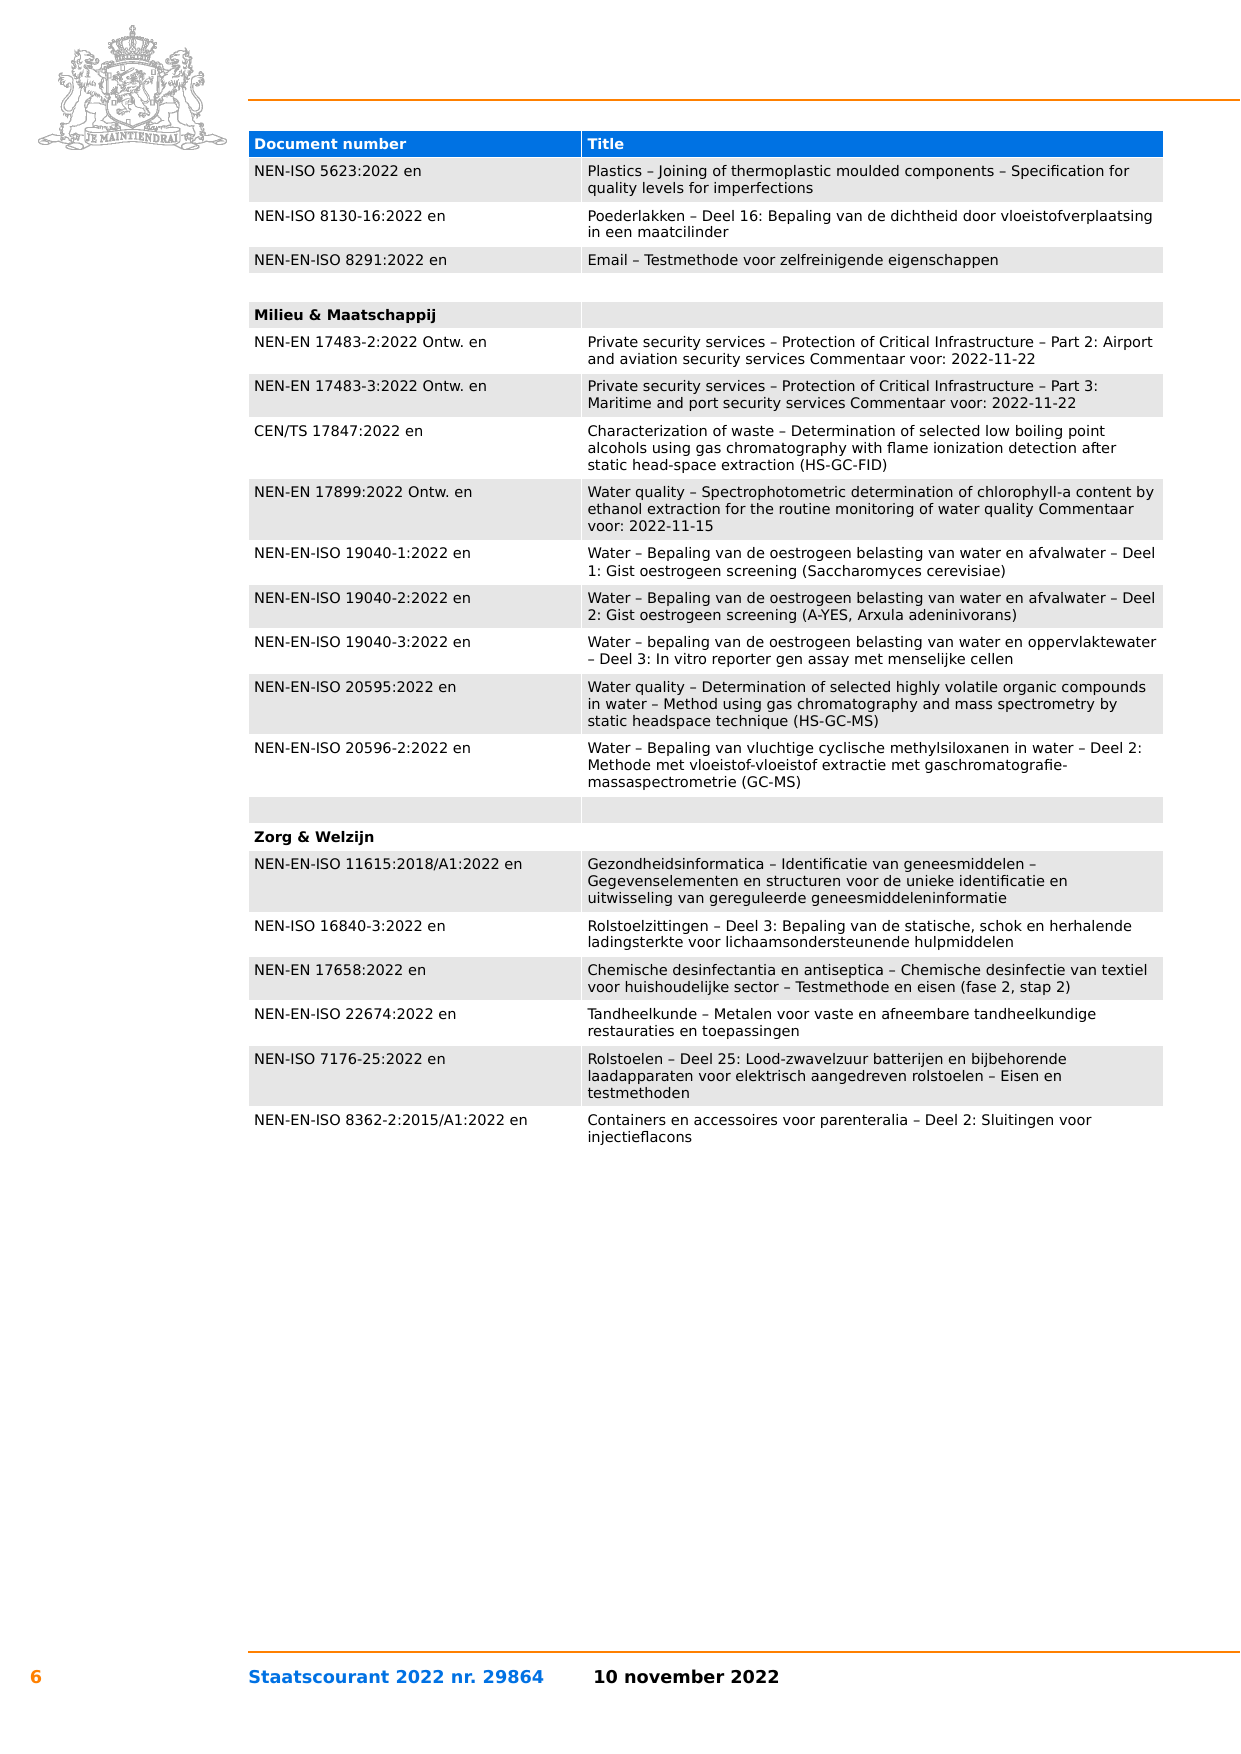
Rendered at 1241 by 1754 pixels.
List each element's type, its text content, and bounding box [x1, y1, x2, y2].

table_cell NEN-EN-ISO 11615:2018/A1:2022 en [249, 851, 581, 912]
table_header Document number [249, 131, 581, 157]
table_cell Containers en accessoires voor parenteralia – Deel 2: Sluitingen voor injectieflacons [582, 1107, 1163, 1151]
table_cell [582, 302, 1163, 328]
table_cell NEN-EN-ISO 20596-2:2022 en [249, 735, 581, 796]
table_cell NEN-EN-ISO 20595:2022 en [249, 674, 581, 734]
table_cell Gezondheidsinformatica – Identificatie van geneesmiddelen – Gegevenselementen en structuren voor de unieke identificatie en uitwisseling van gereguleerde geneesmiddeleninformatie [582, 851, 1163, 912]
table_cell Water – bepaling van de oestrogeen belasting van water en oppervlaktewater – Deel 3: In vitro reporter gen assay met menselijke cellen [582, 630, 1163, 673]
table_cell NEN-ISO 5623:2022 en [249, 158, 581, 202]
table_cell NEN-EN-ISO 22674:2022 en [249, 1001, 581, 1045]
table_cell NEN-EN-ISO 8362-2:2015/A1:2022 en [249, 1107, 581, 1151]
table_cell NEN-EN 17658:2022 en [249, 957, 581, 1000]
table_cell [582, 824, 1163, 850]
table_cell Water – Bepaling van de oestrogeen belasting van water en afvalwater – Deel 1: Gist oestrogeen screening (Saccharomyces cerevisiae) [582, 541, 1163, 584]
table_cell Water quality – Determination of selected highly volatile organic compounds in water – Method using gas chromatography and mass spectrometry by static headspace technique (HS-GC-MS) [582, 674, 1163, 734]
table_cell NEN-ISO 7176-25:2022 en [249, 1046, 581, 1106]
table_cell Poederlakken – Deel 16: Bepaling van de dichtheid door vloeistofverplaatsing in een maatcilinder [582, 203, 1163, 246]
table_cell Private security services – Protection of Critical Infrastructure – Part 2: Airport and aviation security services Commentaar voor: 2022-11-22 [582, 329, 1163, 373]
table_cell NEN-EN 17899:2022 Ontw. en [249, 479, 581, 540]
table_cell Water – Bepaling van vluchtige cyclische methylsiloxanen in water – Deel 2: Methode met vloeistof-vloeistof extractie met gaschromatografie-massaspectrometrie (GC-MS) [582, 735, 1163, 796]
table_cell CEN/TS 17847:2022 en [249, 418, 581, 478]
table_cell [249, 797, 581, 823]
table_cell [249, 275, 581, 301]
table_cell Tandheelkunde – Metalen voor vaste en afneembare tandheelkundige restauraties en toepassingen [582, 1001, 1163, 1045]
table_cell Milieu & Maatschappij [249, 302, 581, 328]
table_cell Rolstoelen – Deel 25: Lood-zwavelzuur batterijen en bijbehorende laadapparaten voor elektrisch aangedreven rolstoelen – Eisen en testmethoden [582, 1046, 1163, 1106]
table_cell Private security services – Protection of Critical Infrastructure – Part 3: Maritime and port security services Commentaar voor: 2022-11-22 [582, 374, 1163, 417]
table_cell Zorg & Welzijn [249, 824, 581, 850]
table_cell [582, 275, 1163, 301]
table_cell Email – Testmethode voor zelfreinigende eigenschappen [582, 247, 1163, 273]
table_cell Plastics – Joining of thermoplastic moulded components – Specification for quality levels for imperfections [582, 158, 1163, 202]
table_cell Characterization of waste – Determination of selected low boiling point alcohols using gas chromatography with flame ionization detection after static head-space extraction (HS-GC-FID) [582, 418, 1163, 478]
table_cell NEN-ISO 16840-3:2022 en [249, 913, 581, 956]
table_cell NEN-EN 17483-2:2022 Ontw. en [249, 329, 581, 373]
table_cell Water quality – Spectrophotometric determination of chlorophyll-a content by ethanol extraction for the routine monitoring of water quality Commentaar voor: 2022-11-15 [582, 479, 1163, 540]
table_cell NEN-ISO 8130-16:2022 en [249, 203, 581, 246]
table_cell NEN-EN-ISO 19040-3:2022 en [249, 630, 581, 673]
table_header Title [582, 131, 1163, 157]
picture [38, 25, 227, 150]
table_cell NEN-EN-ISO 8291:2022 en [249, 247, 581, 273]
table_cell [582, 797, 1163, 823]
table_cell NEN-EN-ISO 19040-1:2022 en [249, 541, 581, 584]
table_cell Rolstoelzittingen – Deel 3: Bepaling van de statische, schok en herhalende ladingsterkte voor lichaamsondersteunende hulpmiddelen [582, 913, 1163, 956]
table_cell Chemische desinfectantia en antiseptica – Chemische desinfectie van textiel voor huishoudelijke sector – Testmethode en eisen (fase 2, stap 2) [582, 957, 1163, 1000]
table_cell Water – Bepaling van de oestrogeen belasting van water en afvalwater – Deel 2: Gist oestrogeen screening (A-YES, Arxula adeninivorans) [582, 585, 1163, 628]
table_cell NEN-EN-ISO 19040-2:2022 en [249, 585, 581, 628]
table_cell NEN-EN 17483-3:2022 Ontw. en [249, 374, 581, 417]
